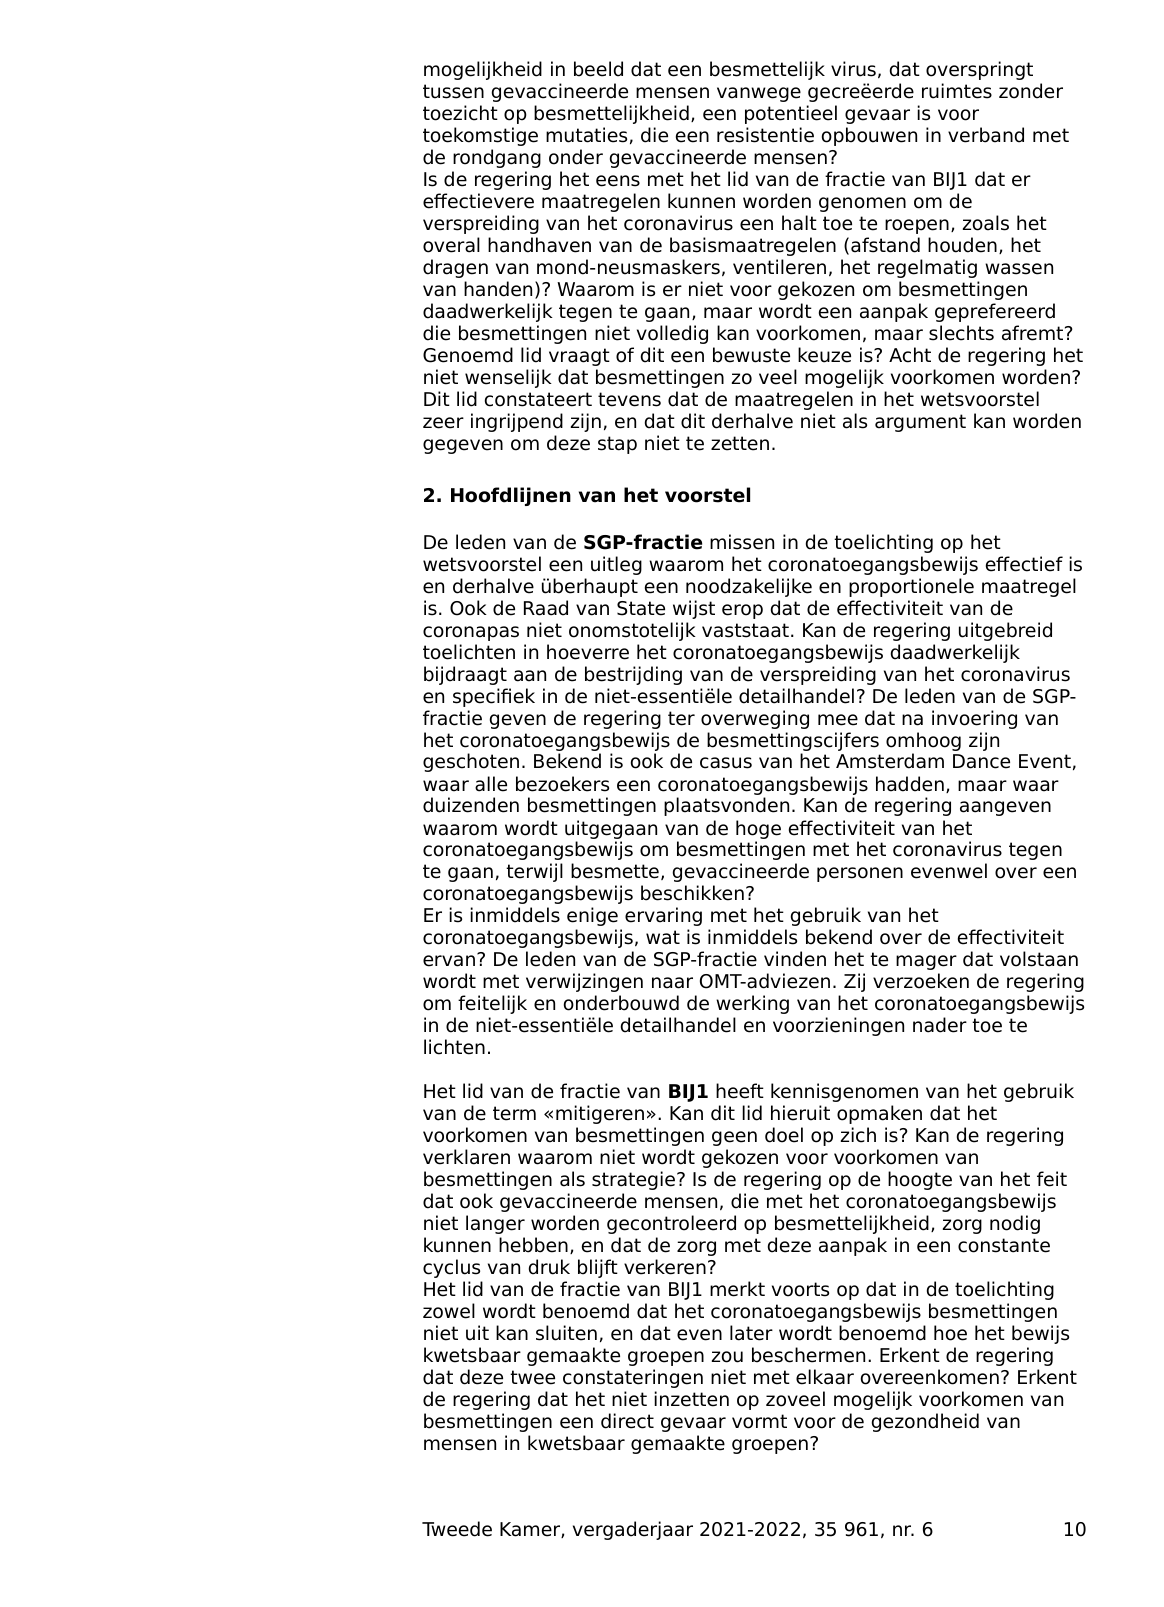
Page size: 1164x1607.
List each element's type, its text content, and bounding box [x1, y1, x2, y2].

text Er is inmiddels enige ervaring met het gebruik van het coronatoegangsbewijs, wat is inmiddels bekend over de effectiviteit ervan? De leden van de SGP-fractie vinden het te mager dat volstaan wordt met verwijzingen naar OMT-adviezen. Zij verzoeken de regering om feitelijk en onderbouwd de werking van het coronatoegangsbewijs in de niet-essentiële detailhandel en voorzieningen nader toe te lichten. [422, 905, 1087, 1059]
text Het lid van de fractie van BIJ1 merkt voorts op dat in de toelichting zowel wordt benoemd dat het coronatoegangsbewijs besmettingen niet uit kan sluiten, en dat even later wordt benoemd hoe het bewijs kwetsbaar gemaakte groepen zou beschermen. Erkent de regering dat deze twee constateringen niet met elkaar overeenkomen? Erkent de regering dat het niet inzetten op zoveel mogelijk voorkomen van besmettingen een direct gevaar vormt voor de gezondheid van mensen in kwetsbaar gemaakte groepen? [422, 1279, 1087, 1455]
text De leden van de SGP-fractie missen in de toelichting op het wetsvoorstel een uitleg waarom het coronatoegangsbewijs effectief is en derhalve überhaupt een noodzakelijke en proportionele maatregel is. Ook de Raad van State wijst erop dat de effectiviteit van de coronapas niet onomstotelijk vaststaat. Kan de regering uitgebreid toelichten in hoeverre het coronatoegangsbewijs daadwerkelijk bijdraagt aan de bestrijding van de verspreiding van het coronavirus en specifiek in de niet-essentiële detailhandel? De leden van de SGP-fractie geven de regering ter overweging mee dat na invoering van het coronatoegangsbewijs de besmettingscijfers omhoog zijn geschoten. Bekend is ook de casus van het Amsterdam Dance Event, waar alle bezoekers een coronatoegangsbewijs hadden, maar waar duizenden besmettingen plaatsvonden. Kan de regering aangeven waarom wordt uitgegaan van de hoge effectiviteit van het coronatoegangsbewijs om besmettingen met het coronavirus tegen te gaan, terwijl besmette, gevaccineerde personen evenwel over een coronatoegangsbewijs beschikken? [422, 532, 1087, 905]
text Is de regering het eens met het lid van de fractie van BIJ1 dat er effectievere maatregelen kunnen worden genomen om de verspreiding van het coronavirus een halt toe te roepen, zoals het overal handhaven van de basismaatregelen (afstand houden, het dragen van mond-neusmaskers, ventileren, het regelmatig wassen van handen)? Waarom is er niet voor gekozen om besmettingen daadwerkelijk tegen te gaan, maar wordt een aanpak geprefereerd die besmettingen niet volledig kan voorkomen, maar slechts afremt? Genoemd lid vraagt of dit een bewuste keuze is? Acht de regering het niet wenselijk dat besmettingen zo veel mogelijk voorkomen worden? Dit lid constateert tevens dat de maatregelen in het wetsvoorstel zeer ingrijpend zijn, en dat dit derhalve niet als argument kan worden gegeven om deze stap niet te zetten. [422, 169, 1087, 455]
text mogelijkheid in beeld dat een besmettelijk virus, dat overspringt tussen gevaccineerde mensen vanwege gecreëerde ruimtes zonder toezicht op besmettelijkheid, een potentieel gevaar is voor toekomstige mutaties, die een resistentie opbouwen in verband met de rondgang onder gevaccineerde mensen? [422, 59, 1087, 169]
subtitle 2. Hoofdlijnen van het voorstel [422, 485, 1087, 507]
text Het lid van de fractie van BIJ1 heeft kennisgenomen van het gebruik van de term «mitigeren». Kan dit lid hieruit opmaken dat het voorkomen van besmettingen geen doel op zich is? Kan de regering verklaren waarom niet wordt gekozen voor voorkomen van besmettingen als strategie? Is de regering op de hoogte van het feit dat ook gevaccineerde mensen, die met het coronatoegangsbewijs niet langer worden gecontroleerd op besmettelijkheid, zorg nodig kunnen hebben, en dat de zorg met deze aanpak in een constante cyclus van druk blijft verkeren? [422, 1081, 1087, 1279]
